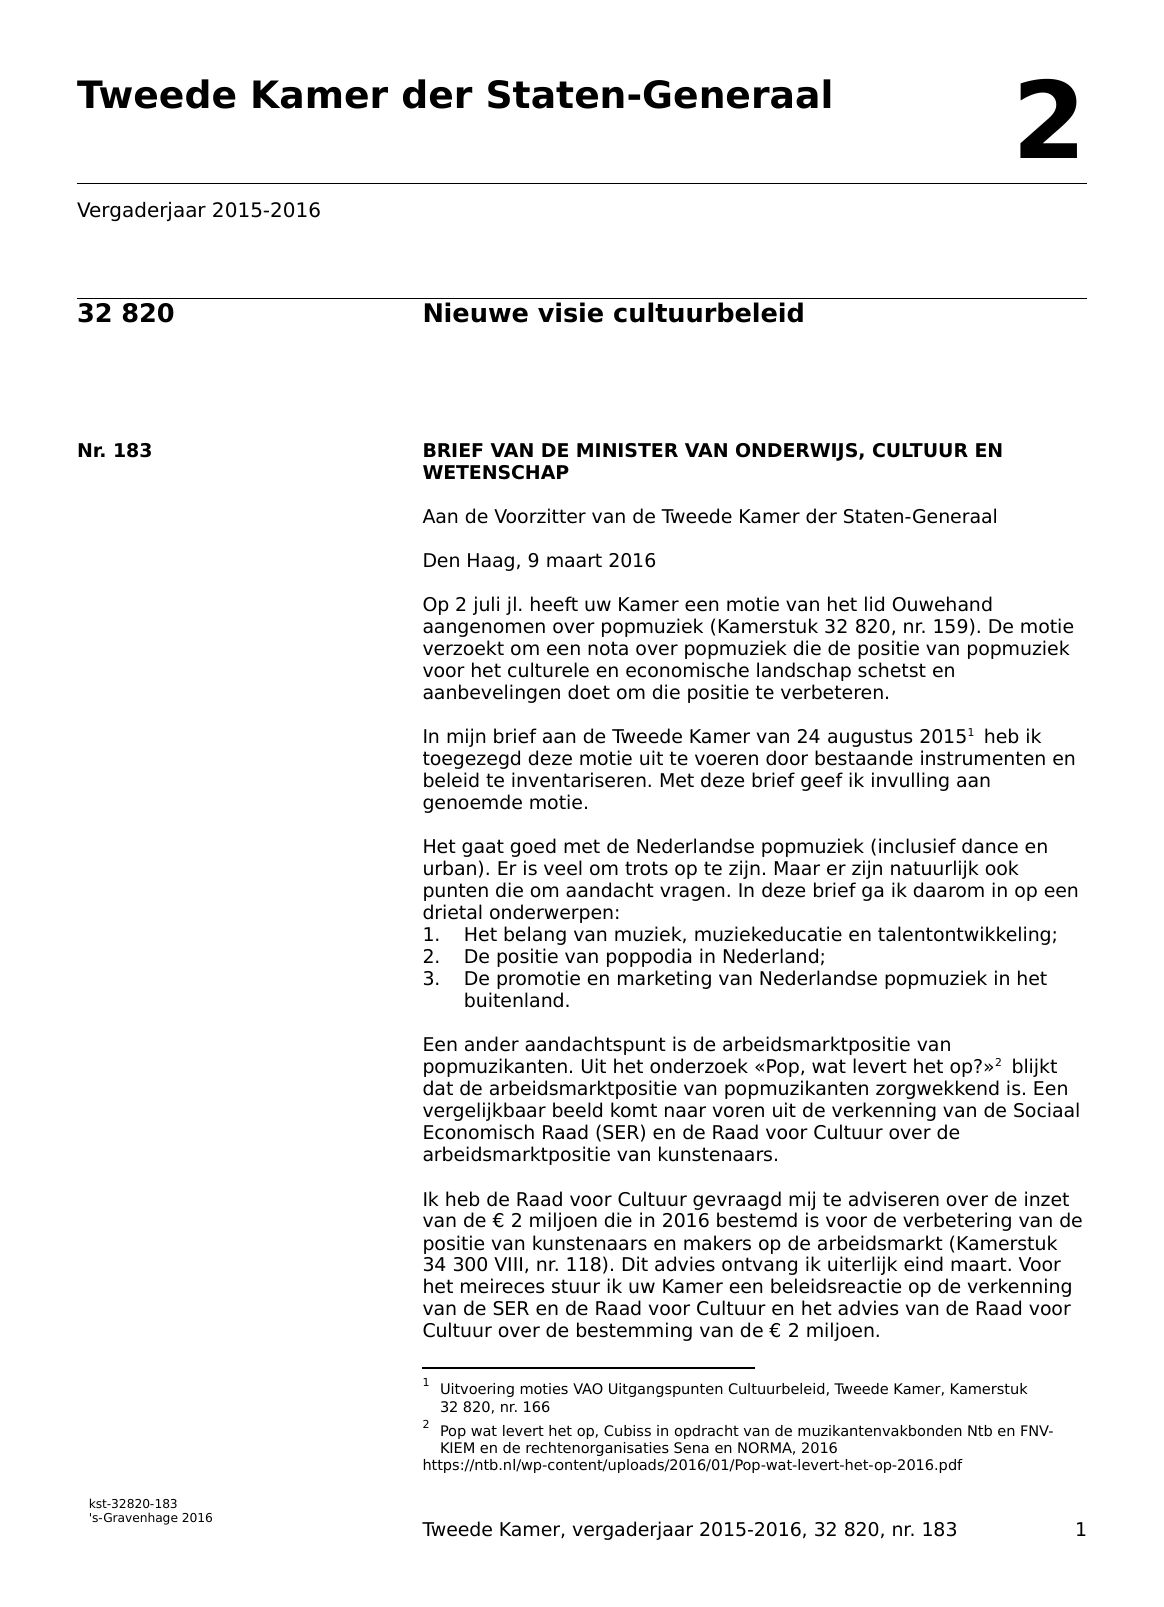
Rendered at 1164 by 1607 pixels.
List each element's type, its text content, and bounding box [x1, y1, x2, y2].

table_header Tweede Kamer der Staten-Generaal [77, 59, 886, 183]
text 3. De promotie en marketing van Nederlandse popmuziek in het buitenland. [422, 968, 1087, 1012]
subtitle Nr. 183 BRIEF VAN DE MINISTER VAN ONDERWIJS, CULTUUR EN WETENSCHAP [77, 440, 1087, 484]
text Pop wat levert het op, Cubiss in opdracht van de muzikantenvakbonden Ntb en FNV-KIEM en de rechtenorganisaties Sena en NORMA, 2016 [422, 1418, 1087, 1457]
text kst-32820-183 [88, 1497, 323, 1511]
text Ik heb de Raad voor Cultuur gevraagd mij te adviseren over de inzet van de € 2 miljoen die in 2016 bestemd is voor de verbetering van de positie van kunstenaars en makers op de arbeidsmarkt (Kamerstuk 34 300 VIII, nr. 118). Dit advies ontvang ik uiterlijk eind maart. Voor het meireces stuur ik uw Kamer een beleidsreactie op de verkenning van de SER en de Raad voor Cultuur en het advies van de Raad voor Cultuur over de bestemming van de € 2 miljoen. [422, 1188, 1087, 1342]
text Het gaat goed met de Nederlandse popmuziek (inclusief dance en urban). Er is veel om trots op te zijn. Maar er zijn natuurlijk ook punten die om aandacht vragen. In deze brief ga ik daarom in op een drietal onderwerpen: [422, 836, 1087, 924]
text Uitvoering moties VAO Uitgangspunten Cultuurbeleid, Tweede Kamer, Kamerstuk 32 820, nr. 166 [422, 1377, 1087, 1416]
text Een ander aandachtspunt is de arbeidsmarktpositie van popmuzikanten. Uit het onderzoek «Pop, wat levert het op?» blijkt dat de arbeidsmarktpositie van popmuzikanten zorgwekkend is. Een vergelijkbaar beeld komt naar voren uit de verkenning van de Sociaal Economisch Raad (SER) en de Raad voor Cultuur over de arbeidsmarktpositie van kunstenaars. [422, 1034, 1087, 1166]
text In mijn brief aan de Tweede Kamer van 24 augustus 2015 heb ik toegezegd deze motie uit te voeren door bestaande instrumenten en beleid te inventariseren. Met deze brief geef ik invulling aan genoemde motie. [422, 726, 1087, 814]
text 's-Gravenhage 2016 [88, 1511, 323, 1525]
text Op 2 juli jl. heeft uw Kamer een motie van het lid Ouwehand aangenomen over popmuziek (Kamerstuk 32 820, nr. 159). De motie verzoekt om een nota over popmuziek die de positie van popmuziek voor het culturele en economische landschap schetst en aanbevelingen doet om die positie te verbeteren. [422, 594, 1087, 704]
subtitle 32 820 Nieuwe visie cultuurbeleid [77, 299, 1087, 329]
table_cell Vergaderjaar 2015-2016 [77, 184, 1087, 298]
table_header 2 [886, 59, 1087, 183]
text Aan de Voorzitter van de Tweede Kamer der Staten-Generaal [422, 506, 1087, 528]
text https://ntb.nl/wp-content/uploads/2016/01/Pop-wat-levert-het-op-2016.pdf [422, 1457, 1087, 1474]
text Den Haag, 9 maart 2016 [422, 550, 1087, 572]
text 2. De positie van poppodia in Nederland; [422, 946, 1087, 968]
text 1. Het belang van muziek, muziekeducatie en talentontwikkeling; [422, 924, 1087, 946]
